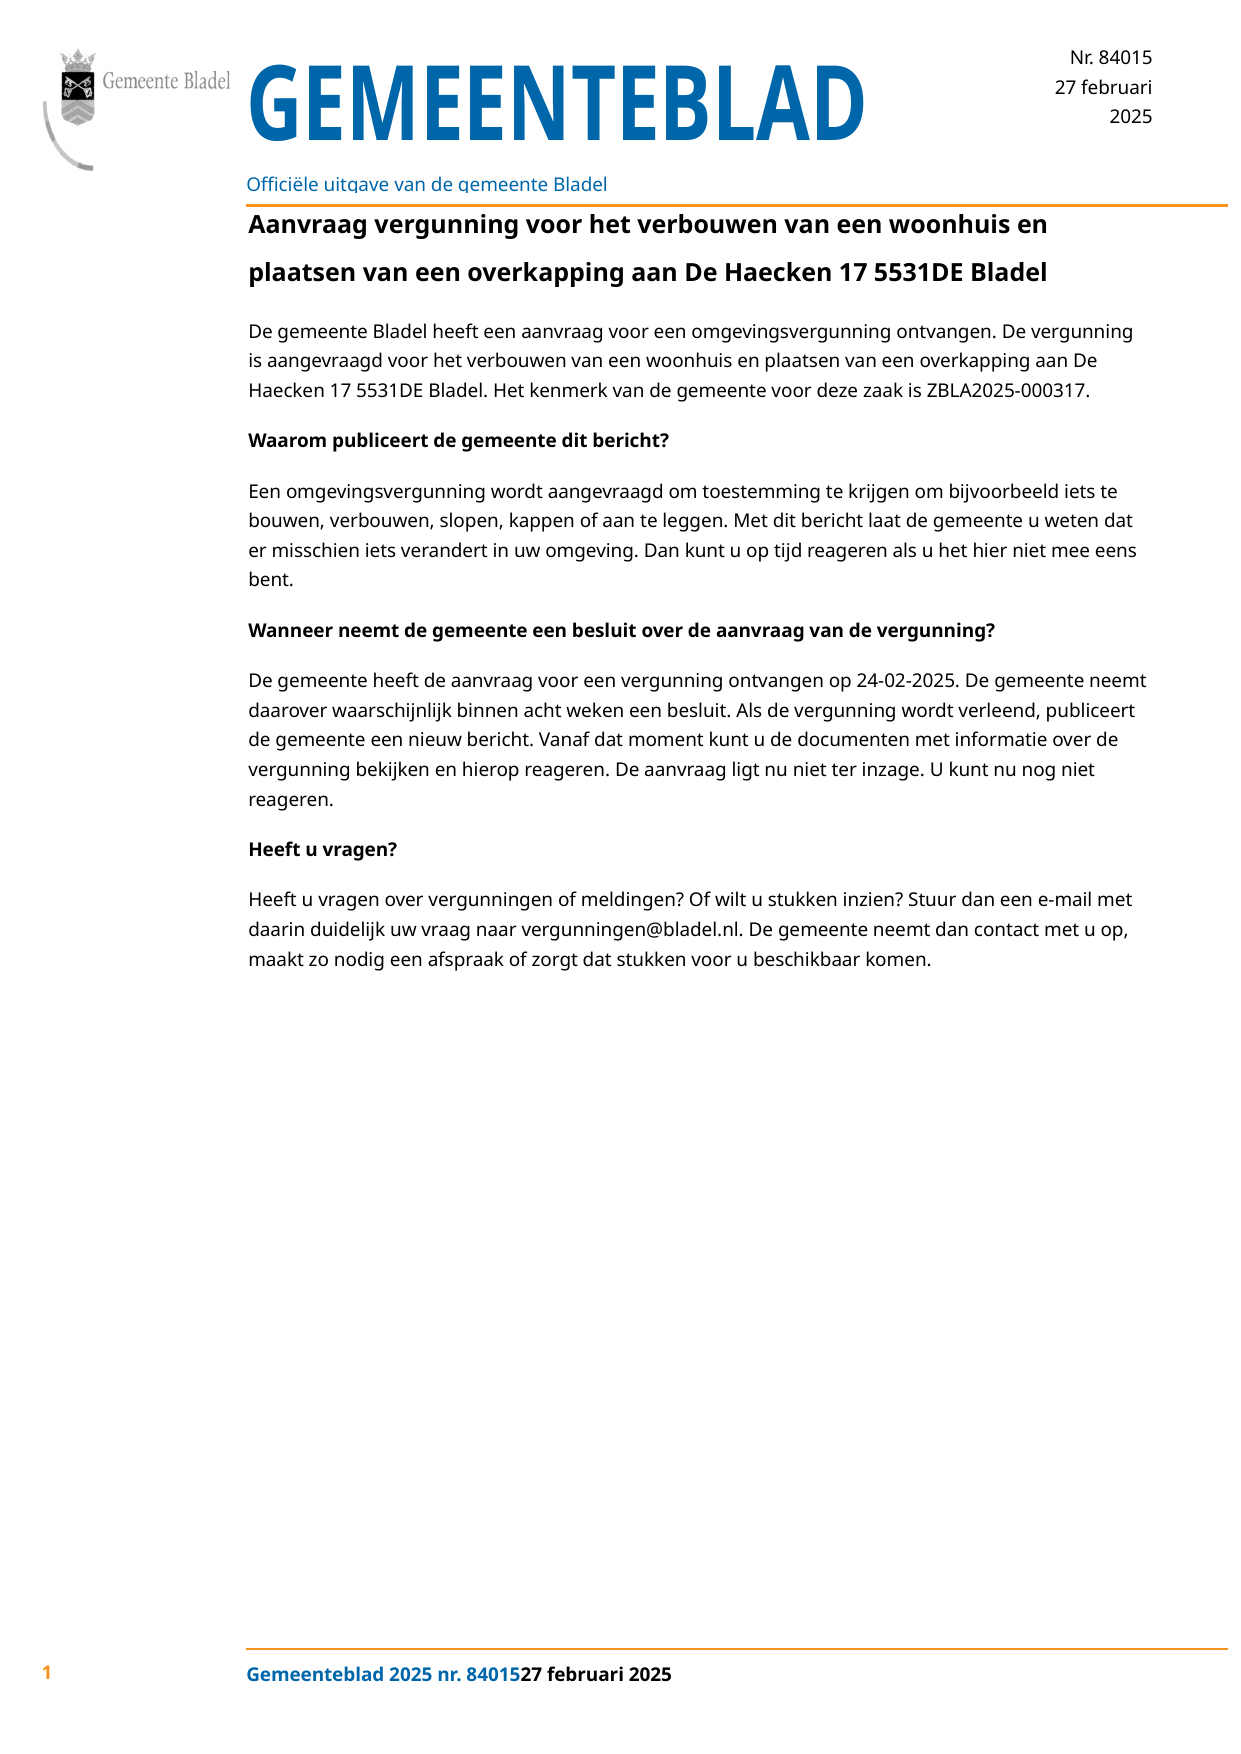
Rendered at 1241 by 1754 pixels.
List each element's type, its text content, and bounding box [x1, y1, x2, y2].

text Wanneer neemt de gemeente een besluit over de aanvraag van de vergunning? [248, 617, 1152, 643]
text Aanvraag vergunning voor het verbouwen van een woonhuis en plaatsen van een overkapping aan De Haecken 17 5531DE Bladel [248, 207, 1152, 288]
text De gemeente Bladel heeft een aanvraag voor een omgevingsvergunning ontvangen. De vergunning is aangevraagd voor het verbouwen van een woonhuis en plaatsen van een overkapping aan De Haecken 17 5531DE Bladel. Het kenmerk van de gemeente voor deze zaak is ZBLA2025-000317. [248, 318, 1152, 403]
picture [41, 47, 231, 172]
text Waarom publiceert de gemeente dit bericht? [248, 427, 1152, 453]
text Heeft u vragen over vergunningen of meldingen? Of wilt u stukken inzien? Stuur dan een e-mail met daarin duidelijk uw vraag naar vergunningen@bladel.nl. De gemeente neemt dan contact met u op, maakt zo nodig een afspraak of zorgt dat stukken voor u beschikbaar komen. [248, 887, 1152, 972]
text Heeft u vragen? [248, 836, 1152, 862]
text De gemeente heeft de aanvraag voor een vergunning ontvangen op 24-02-2025. De gemeente neemt daarover waarschijnlijk binnen acht weken een besluit. Als de vergunning wordt verleend, publiceert de gemeente een nieuw bericht. Vanaf dat moment kunt u de documenten met informatie over de vergunning bekijken en hierop reageren. De aanvraag ligt nu niet ter inzage. U kunt nu nog niet reageren. [248, 667, 1152, 812]
text Een omgevingsvergunning wordt aangevraagd om toestemming te krijgen om bijvoorbeeld iets te bouwen, verbouwen, slopen, kappen of aan te leggen. Met dit bericht laat de gemeente u weten dat er misschien iets verandert in uw omgeving. Dan kunt u op tijd reageren als u het hier niet mee eens bent. [248, 478, 1152, 592]
